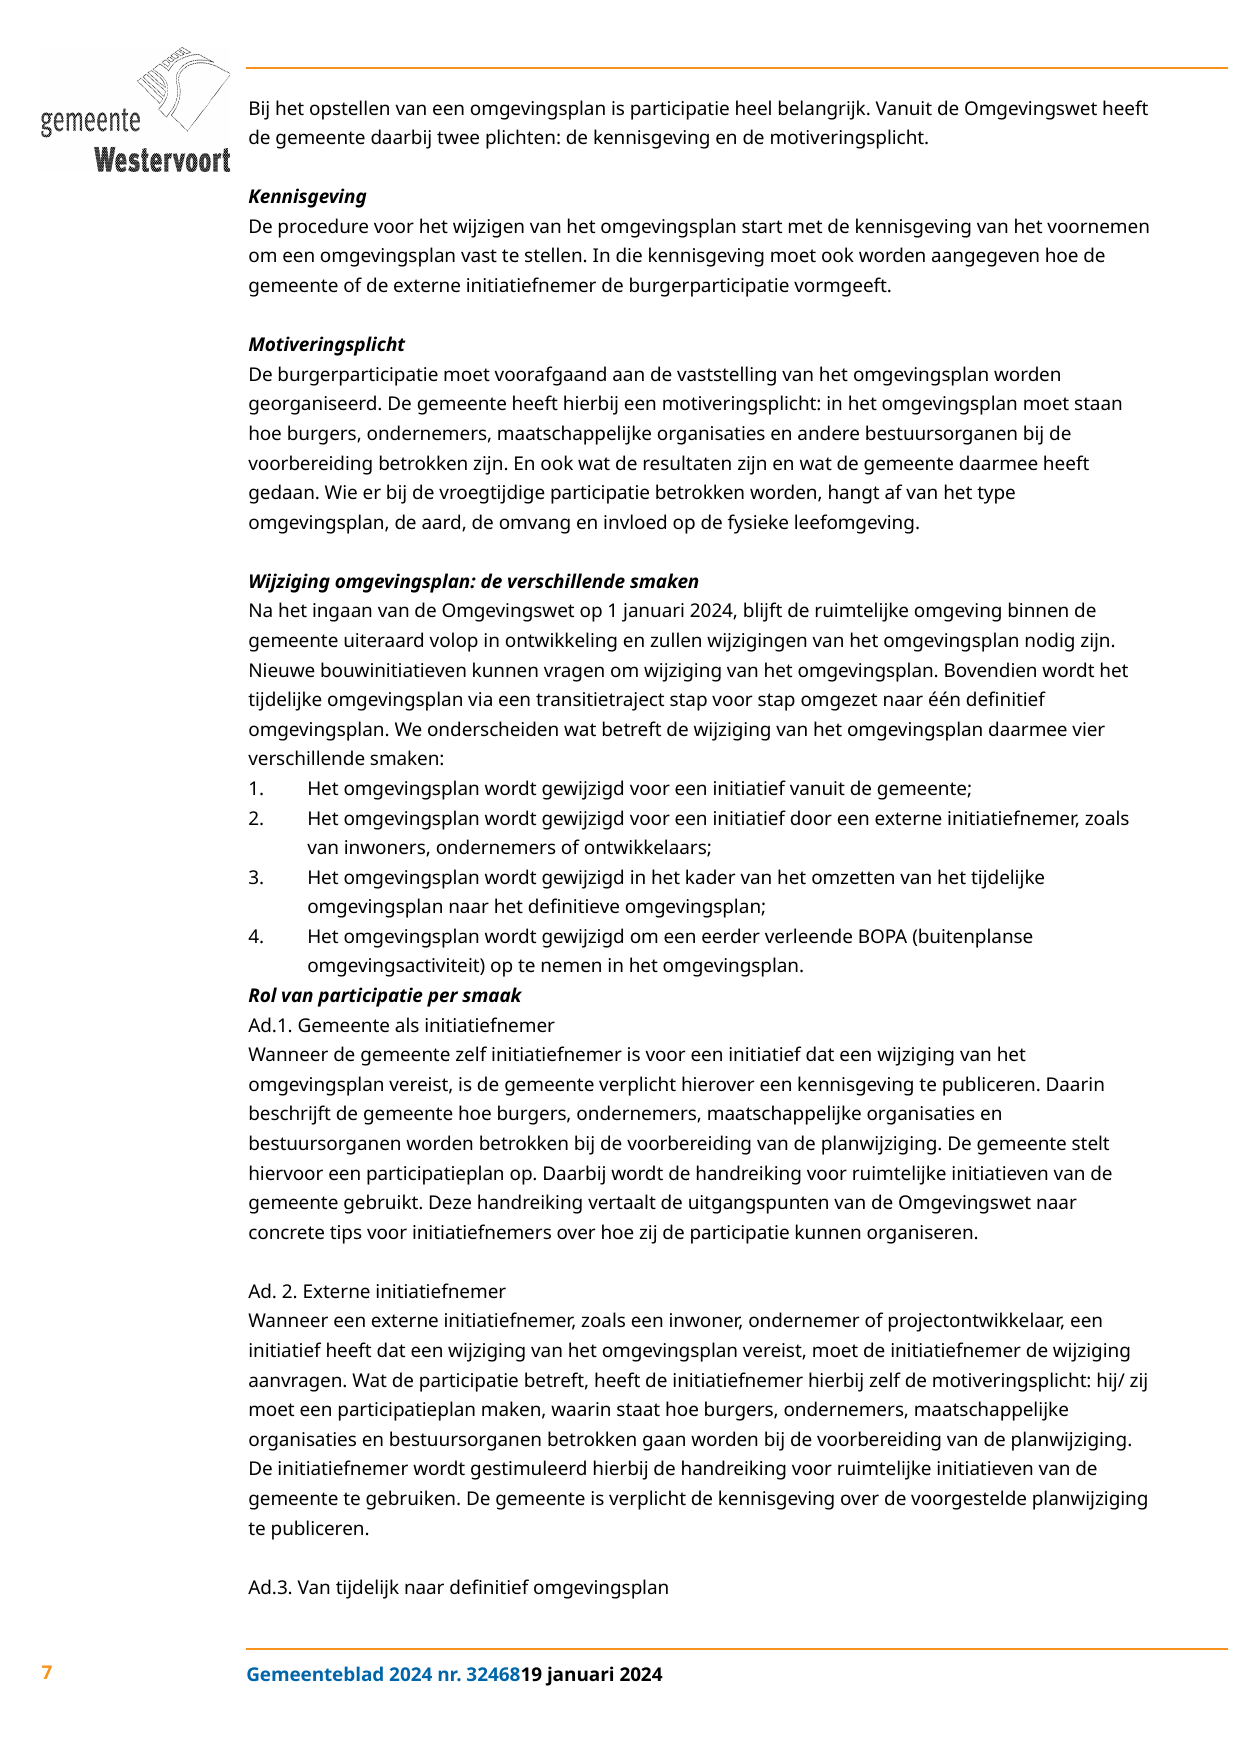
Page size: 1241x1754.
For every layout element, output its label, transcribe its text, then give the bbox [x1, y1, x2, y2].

text De burgerparticipatie moet voorafgaand aan de vaststelling van het omgevingsplan worden georganiseerd. De gemeente heeft hierbij een motiveringsplicht: in het omgevingsplan moet staan hoe burgers, ondernemers, maatschappelijke organisaties en andere bestuursorganen bij de voorbereiding betrokken zijn. En ook wat de resultaten zijn en wat de gemeente daarmee heeft gedaan. Wie er bij de vroegtijdige participatie betrokken worden, hangt af van het type omgevingsplan, de aard, de omvang en invloed op de fysieke leefomgeving. [248, 361, 1152, 535]
list Het omgevingsplan wordt gewijzigd voor een initiatief door een externe initiatiefnemer, zoals van inwoners, ondernemers of ontwikkelaars; [248, 805, 1152, 860]
text Wanneer een externe initiatiefnemer, zoals een inwoner, ondernemer of projectontwikkelaar, een initiatief heeft dat een wijziging van het omgevingsplan vereist, moet de initiatiefnemer de wijziging aanvragen. Wat de participatie betreft, heeft de initiatiefnemer hierbij zelf de motiveringsplicht: hij/ zij moet een participatieplan maken, waarin staat hoe burgers, ondernemers, maatschappelijke organisaties en bestuursorganen betrokken gaan worden bij de voorbereiding van de planwijziging. De initiatiefnemer wordt gestimuleerd hierbij de handreiking voor ruimtelijke initiatieven van de gemeente te gebruiken. De gemeente is verplicht de kennisgeving over de voorgestelde planwijziging te publiceren. [248, 1308, 1152, 1541]
text De procedure voor het wijzigen van het omgevingsplan start met de kennisgeving van het voornemen om een omgevingsplan vast te stellen. In die kennisgeving moet ook worden aangegeven hoe de gemeente of de externe initiatiefnemer de burgerparticipatie vormgeeft. [248, 213, 1152, 298]
text Motiveringsplicht [248, 331, 1152, 357]
text Ad.1. Gemeente als initiatiefnemer [248, 1012, 1152, 1038]
text Bij het opstellen van een omgevingsplan is participatie heel belangrijk. Vanuit de Omgevingswet heeft de gemeente daarbij twee plichten: de kennisgeving en de motiveringsplicht. [248, 95, 1152, 150]
text Ad.3. Van tijdelijk naar definitief omgevingsplan [248, 1574, 1152, 1600]
text Ad. 2. Externe initiatiefnemer [248, 1278, 1152, 1304]
text Kennisgeving [248, 183, 1152, 209]
list Het omgevingsplan wordt gewijzigd voor een initiatief vanuit de gemeente; [248, 775, 1152, 801]
picture [41, 47, 231, 172]
text Wanneer de gemeente zelf initiatiefnemer is voor een initiatief dat een wijziging van het omgevingsplan vereist, is de gemeente verplicht hierover een kennisgeving te publiceren. Daarin beschrijft de gemeente hoe burgers, ondernemers, maatschappelijke organisaties en bestuursorganen worden betrokken bij de voorbereiding van de planwijziging. De gemeente stelt hiervoor een participatieplan op. Daarbij wordt de handreiking voor ruimtelijke initiatieven van de gemeente gebruikt. Deze handreiking vertaalt de uitgangspunten van de Omgevingswet naar concrete tips voor initiatiefnemers over hoe zij de participatie kunnen organiseren. [248, 1041, 1152, 1245]
text Rol van participatie per smaak [248, 982, 1152, 1008]
list Het omgevingsplan wordt gewijzigd om een eerder verleende BOPA (buitenplanse omgevingsactiviteit) op te nemen in het omgevingsplan. [248, 923, 1152, 978]
list Het omgevingsplan wordt gewijzigd in het kader van het omzetten van het tijdelijke omgevingsplan naar het definitieve omgevingsplan; [248, 864, 1152, 919]
text Wijziging omgevingsplan: de verschillende smaken [248, 568, 1152, 594]
text Na het ingaan van de Omgevingswet op 1 januari 2024, blijft de ruimtelijke omgeving binnen de gemeente uiteraard volop in ontwikkeling en zullen wijzigingen van het omgevingsplan nodig zijn. Nieuwe bouwinitiatieven kunnen vragen om wijziging van het omgevingsplan. Bovendien wordt het tijdelijke omgevingsplan via een transitietraject stap voor stap omgezet naar één definitief omgevingsplan. We onderscheiden wat betreft de wijziging van het omgevingsplan daarmee vier verschillende smaken: [248, 598, 1152, 771]
